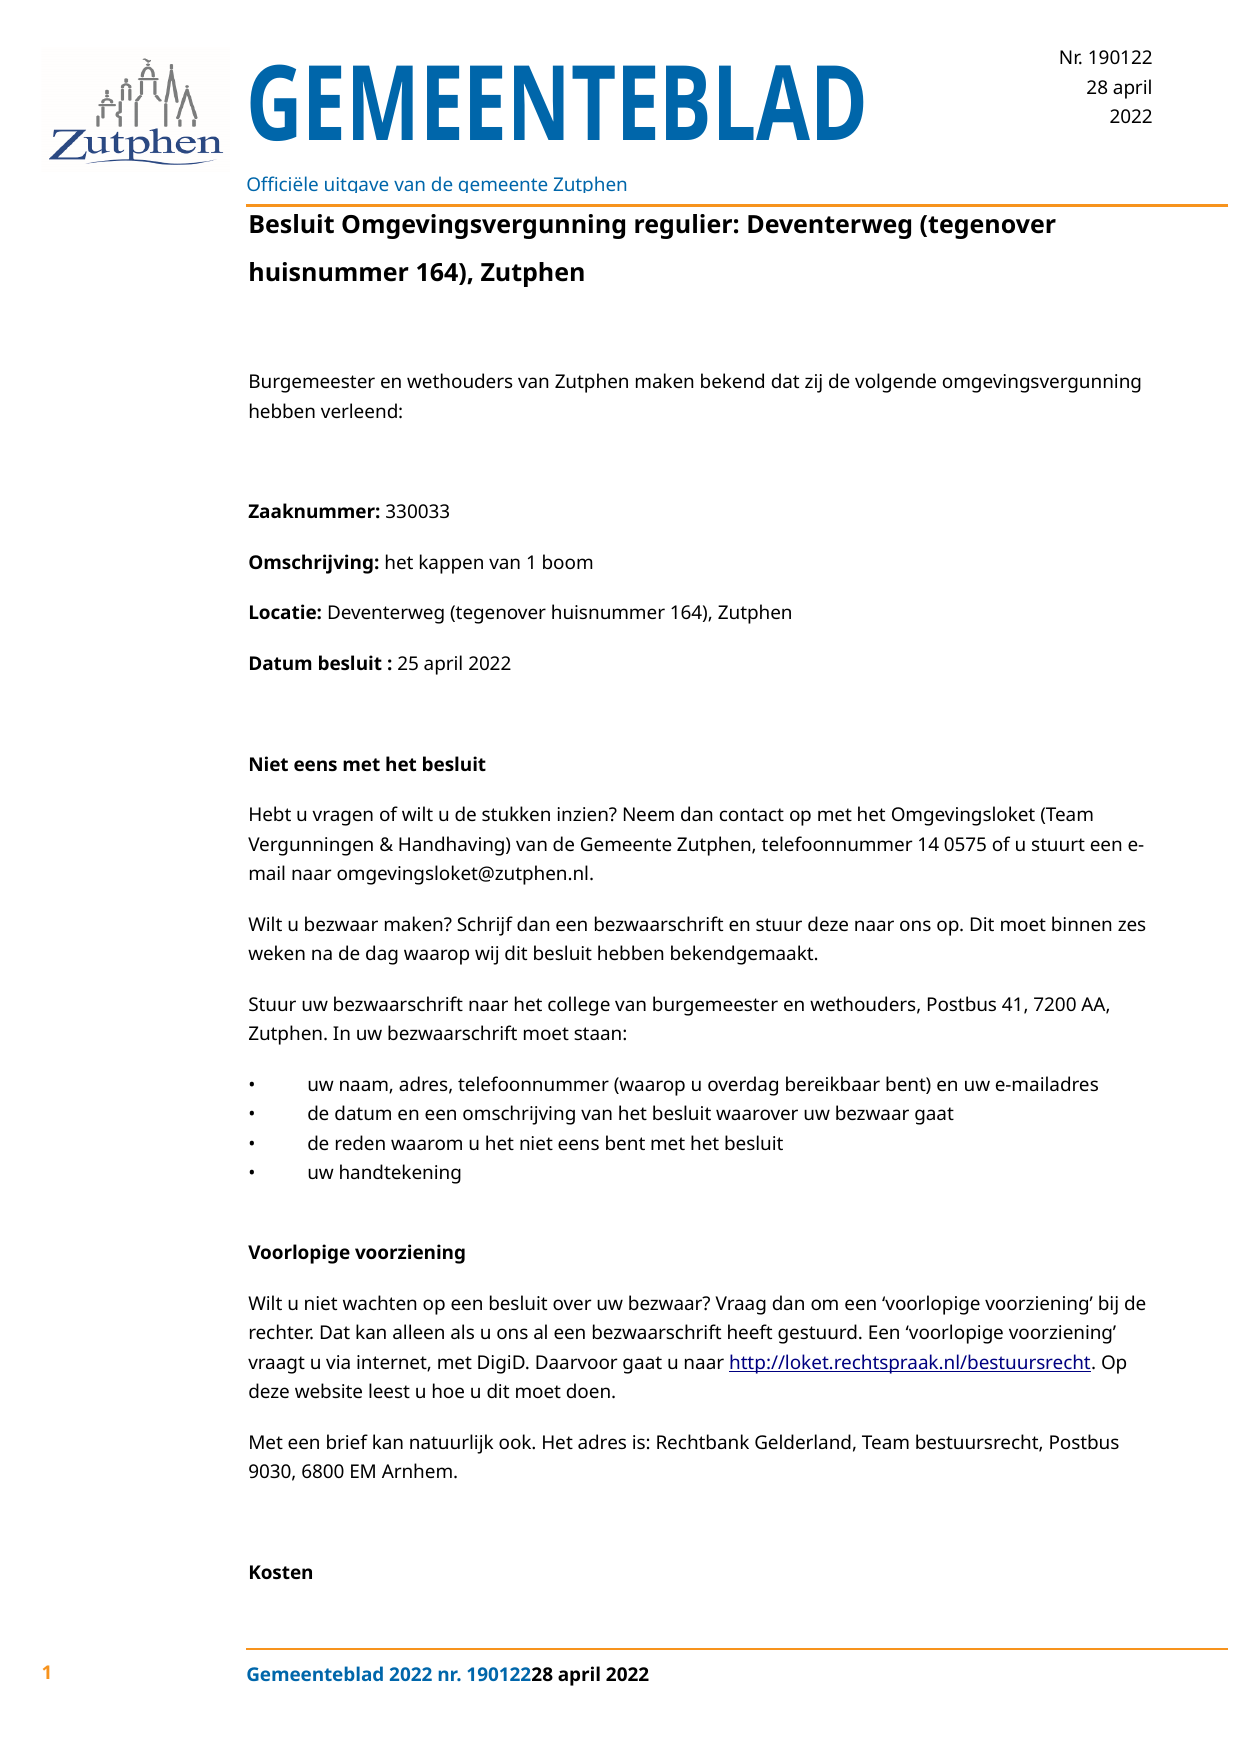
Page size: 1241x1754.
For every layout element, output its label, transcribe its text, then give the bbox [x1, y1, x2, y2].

text Burgemeester en wethouders van Zutphen maken bekend dat zij de volgende omgevingsvergunning hebben verleend: [248, 368, 1152, 424]
text Locatie: Deventerweg (tegenover huisnummer 164), Zutphen [248, 599, 1152, 625]
text Met een brief kan natuurlijk ook. Het adres is: Rechtbank Gelderland, Team bestuursrecht, Postbus 9030, 6800 EM Arnhem. [248, 1429, 1152, 1484]
text Kosten [248, 1559, 1152, 1585]
text Omschrijving: het kappen van 1 boom [248, 549, 1152, 575]
picture [41, 47, 231, 172]
list uw naam, adres, telefoonnummer (waarop u overdag bereikbaar bent) en uw e-mailadres [248, 1071, 1152, 1097]
text Hebt u vragen of wilt u de stukken inzien? Neem dan contact op met het Omgevingsloket (Team Vergunningen & Handhaving) van de Gemeente Zutphen, telefoonnummer 14 0575 of u stuurt een e-mail naar omgevingsloket@zutphen.nl. [248, 801, 1152, 886]
list uw handtekening [248, 1159, 1152, 1185]
text Stuur uw bezwaarschrift naar het college van burgemeester en wethouders, Postbus 41, 7200 AA, Zutphen. In uw bezwaarschrift moet staan: [248, 991, 1152, 1046]
text Datum besluit : 25 april 2022 [248, 650, 1152, 676]
text Besluit Omgevingsvergunning regulier: Deventerweg (tegenover huisnummer 164), Zutphen [248, 207, 1152, 288]
text Wilt u niet wachten op een besluit over uw bezwaar? Vraag dan om een ‘voorlopige voorziening’ bij de rechter. Dat kan alleen als u ons al een bezwaarschrift heeft gestuurd. Een ‘voorlopige voorziening’ vraagt u via internet, met DigiD. Daarvoor gaat u naar http://loket.rechtspraak.nl/bestuursrecht. Op deze website leest u hoe u dit moet doen. [248, 1290, 1152, 1404]
text Wilt u bezwaar maken? Schrijf dan een bezwaarschrift en stuur deze naar ons op. Dit moet binnen zes weken na de dag waarop wij dit besluit hebben bekendgemaakt. [248, 911, 1152, 966]
text Zaaknummer: 330033 [248, 499, 1152, 524]
text Voorlopige voorziening [248, 1239, 1152, 1265]
text Niet eens met het besluit [248, 751, 1152, 777]
list de reden waarom u het niet eens bent met het besluit [248, 1130, 1152, 1156]
list de datum en een omschrijving van het besluit waarover uw bezwaar gaat [248, 1100, 1152, 1126]
